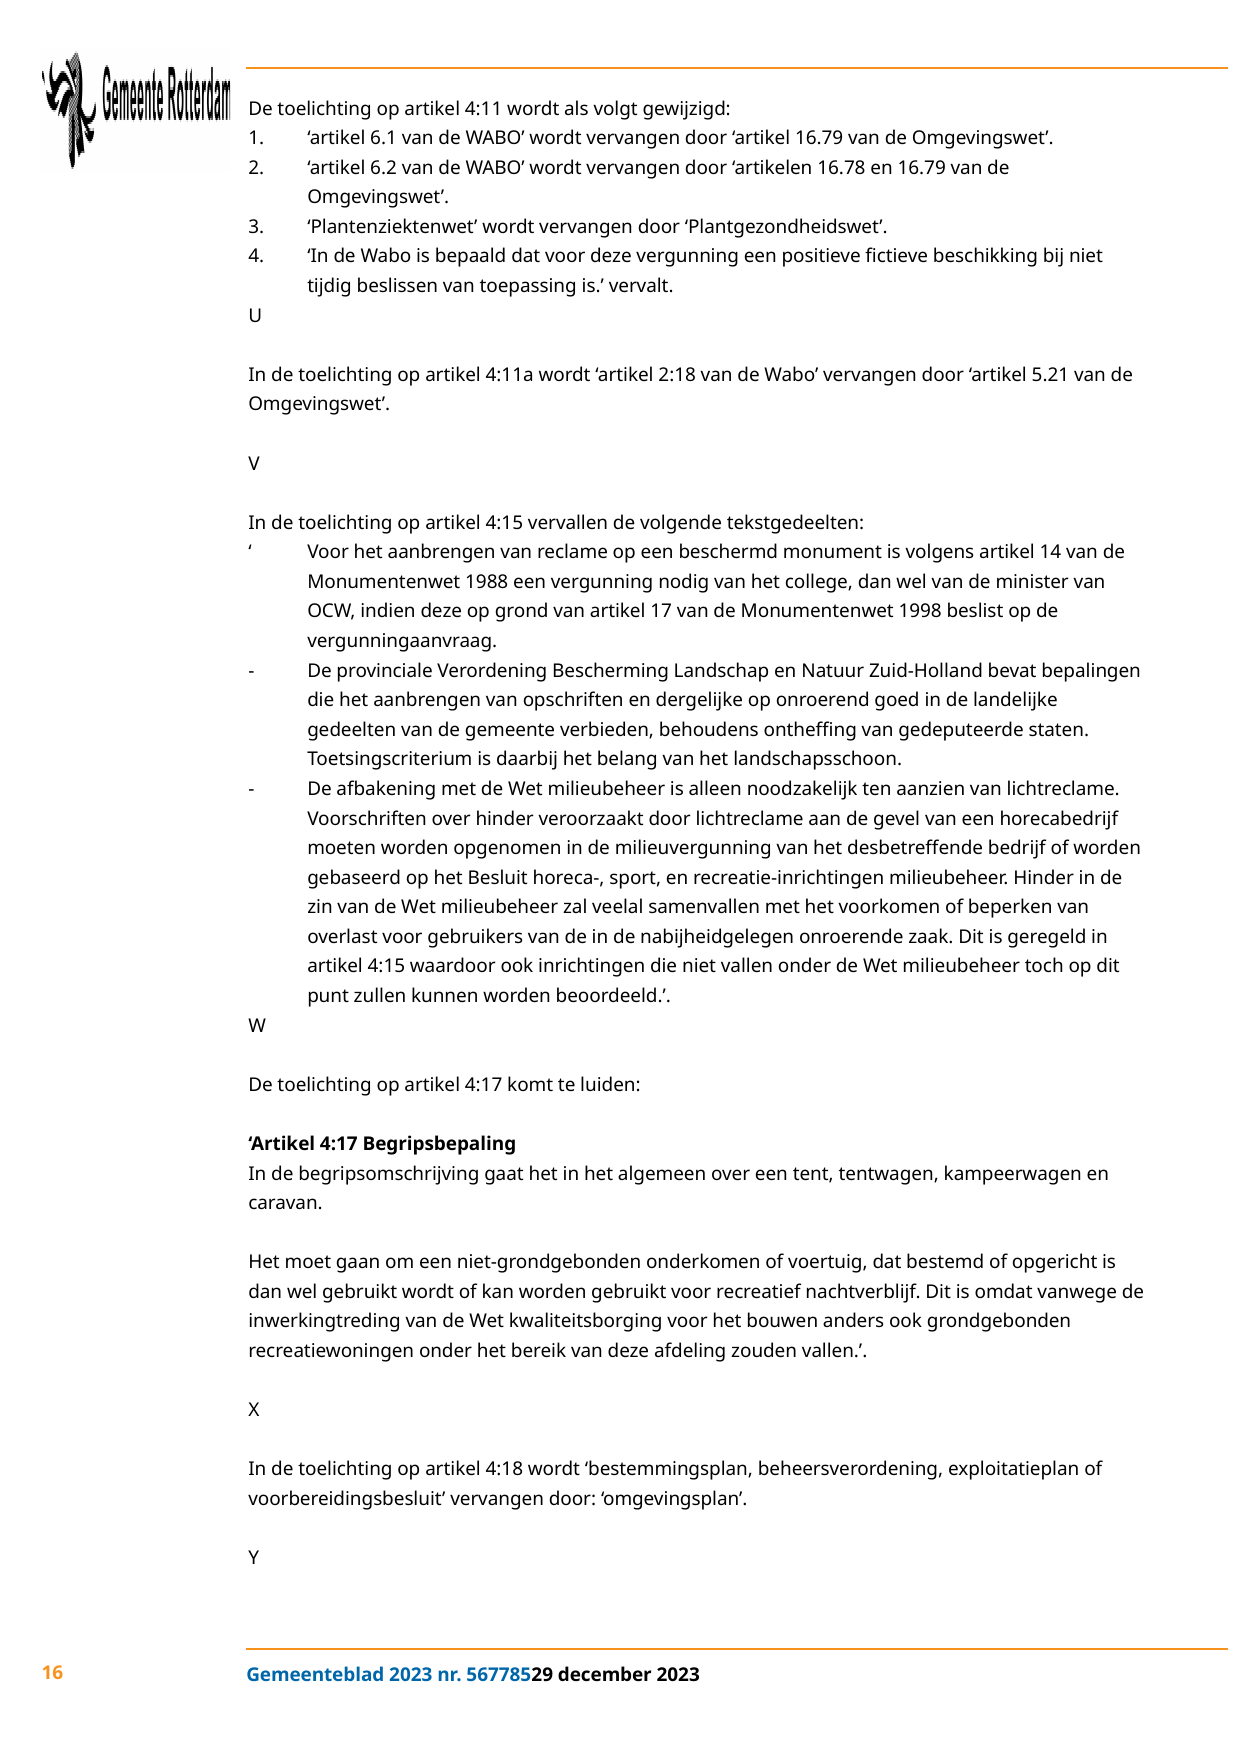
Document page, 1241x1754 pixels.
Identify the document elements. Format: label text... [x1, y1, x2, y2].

text X [248, 1396, 1152, 1422]
text In de toelichting op artikel 4:15 vervallen de volgende tekstgedeelten: [248, 509, 1152, 535]
list De afbakening met de Wet milieubeheer is alleen noodzakelijk ten aanzien van lichtreclame. Voorschriften over hinder veroorzaakt door lichtreclame aan de gevel van een horecabedrijf moeten worden opgenomen in de milieuvergunning van het desbetreffende bedrijf of worden gebaseerd op het Besluit horeca-, sport, en recreatie-inrichtingen milieubeheer. Hinder in de zin van de Wet milieubeheer zal veelal samenvallen met het voorkomen of beperken van overlast voor gebruikers van de in de nabijheidgelegen onroerende zaak. Dit is geregeld in artikel 4:15 waardoor ook inrichtingen die niet vallen onder de Wet milieubeheer toch op dit punt zullen kunnen worden beoordeeld.’. [248, 775, 1152, 1008]
list Voor het aanbrengen van reclame op een beschermd monument is volgens artikel 14 van de Monumentenwet 1988 een vergunning nodig van het college, dan wel van de minister van OCW, indien deze op grond van artikel 17 van de Monumentenwet 1998 beslist op de vergunningaanvraag. [248, 538, 1152, 653]
list ‘In de Wabo is bepaald dat voor deze vergunning een positieve fictieve beschikking bij niet tijdig beslissen van toepassing is.’ vervalt. [248, 243, 1152, 298]
text Het moet gaan om een niet-grondgebonden onderkomen of voertuig, dat bestemd of opgericht is dan wel gebruikt wordt of kan worden gebruikt voor recreatief nachtverblijf. Dit is omdat vanwege de inwerkingtreding van de Wet kwaliteitsborging voor het bouwen anders ook grondgebonden recreatiewoningen onder het bereik van deze afdeling zouden vallen.’. [248, 1248, 1152, 1363]
text In de begripsomschrijving gaat het in het algemeen over een tent, tentwagen, kampeerwagen en caravan. [248, 1160, 1152, 1215]
text W [248, 1012, 1152, 1038]
text In de toelichting op artikel 4:18 wordt ‘bestemmingsplan, beheersverordening, exploitatieplan of voorbereidingsbesluit’ vervangen door: ‘omgevingsplan’. [248, 1456, 1152, 1511]
text ‘Artikel 4:17 Begripsbepaling [248, 1130, 1152, 1156]
text U [248, 302, 1152, 328]
list De provinciale Verordening Bescherming Landschap en Natuur Zuid-Holland bevat bepalingen die het aanbrengen van opschriften en dergelijke op onroerend goed in de landelijke gedeelten van de gemeente verbieden, behoudens ontheffing van gedeputeerde staten. Toetsingscriterium is daarbij het belang van het landschapsschoon. [248, 657, 1152, 771]
text Y [248, 1544, 1152, 1570]
picture [41, 47, 231, 172]
text De toelichting op artikel 4:17 komt te luiden: [248, 1071, 1152, 1097]
text De toelichting op artikel 4:11 wordt als volgt gewijzigd: [248, 95, 1152, 121]
text V [248, 450, 1152, 476]
list ‘artikel 6.1 van de WABO’ wordt vervangen door ‘artikel 16.79 van de Omgevingswet’. [248, 124, 1152, 150]
list ‘Plantenziektenwet’ wordt vervangen door ‘Plantgezondheidswet’. [248, 213, 1152, 239]
text In de toelichting op artikel 4:11a wordt ‘artikel 2:18 van de Wabo’ vervangen door ‘artikel 5.21 van de Omgevingswet’. [248, 361, 1152, 416]
list ‘artikel 6.2 van de WABO’ wordt vervangen door ‘artikelen 16.78 en 16.79 van de Omgevingswet’. [248, 154, 1152, 209]
